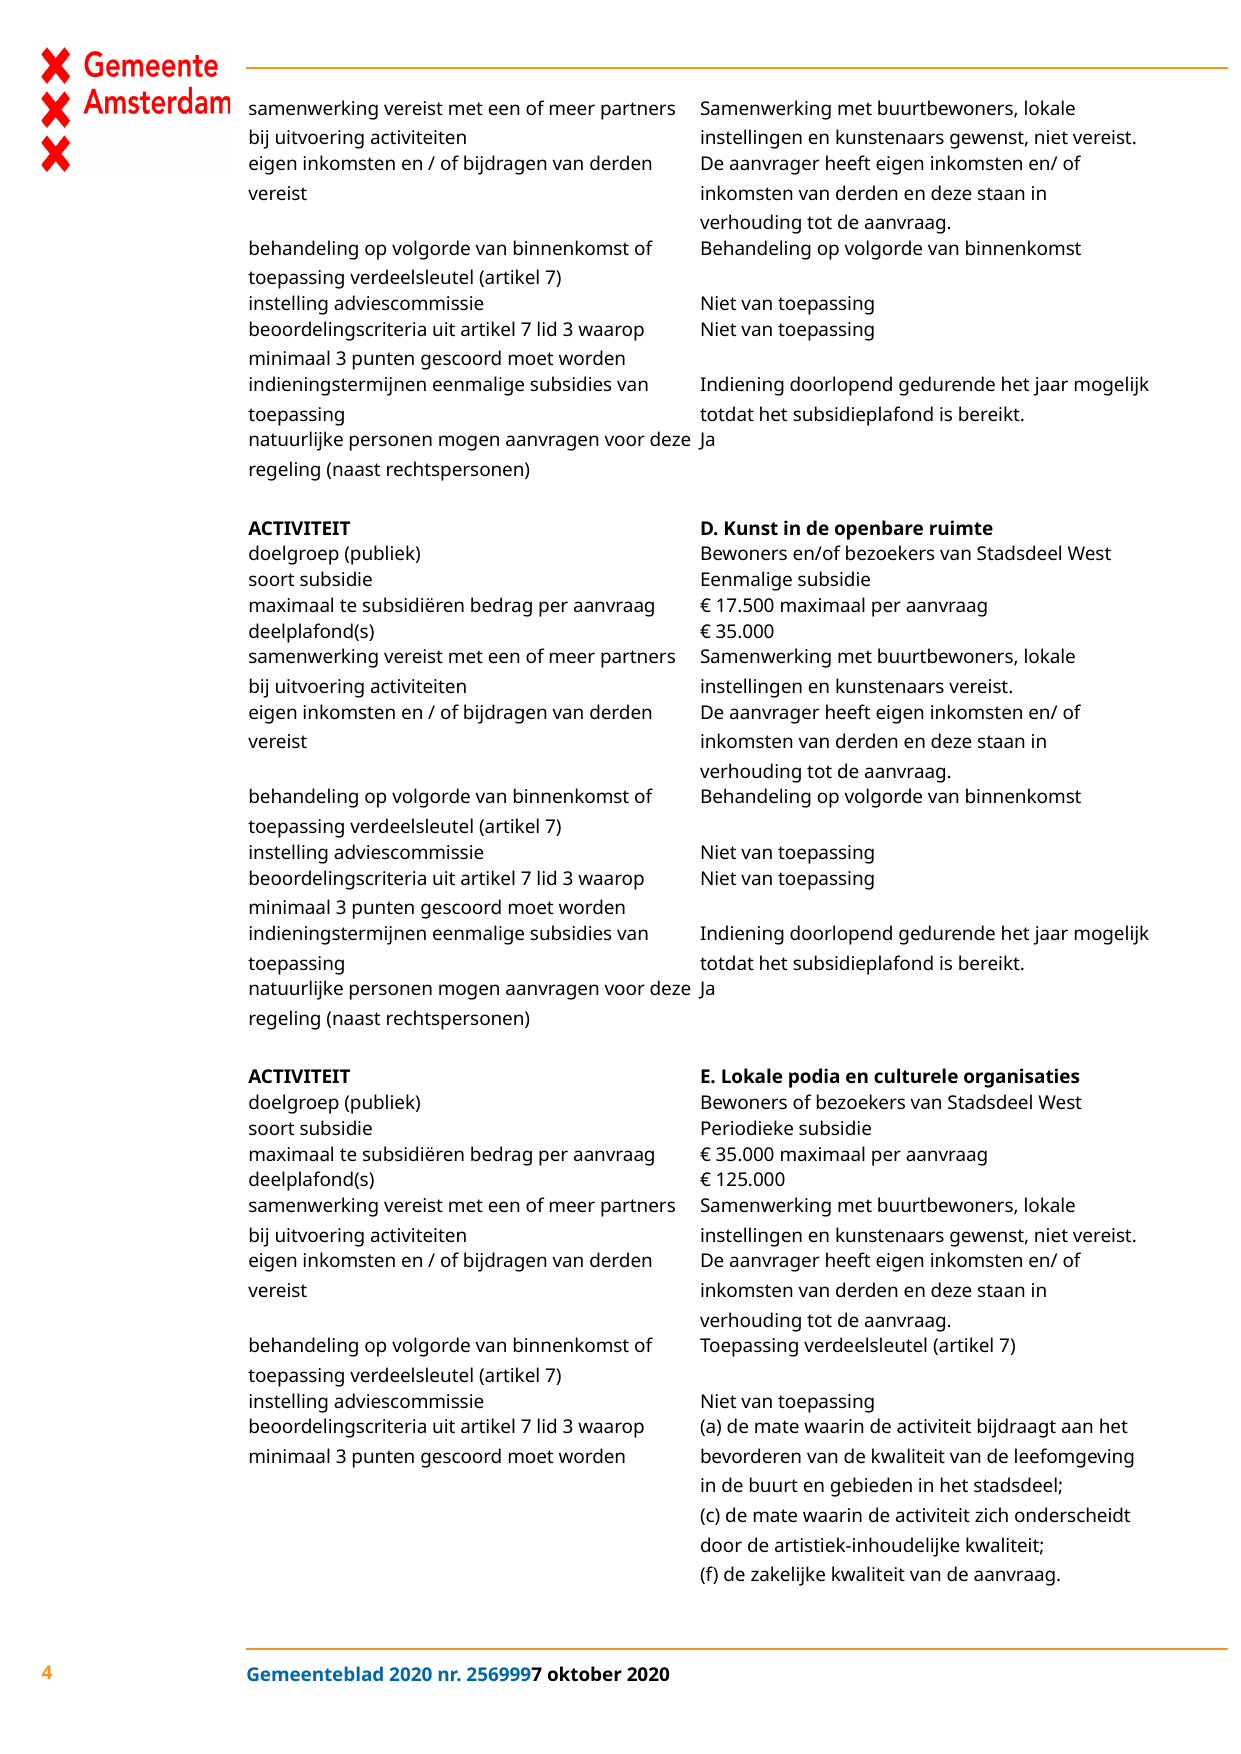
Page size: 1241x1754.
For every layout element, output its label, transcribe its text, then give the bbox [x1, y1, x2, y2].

table_cell Samenwerking met buurtbewoners, lokale instellingen en kunstenaars gewenst, niet vereist. [700, 1192, 1152, 1248]
table_cell De aanvrager heeft eigen inkomsten en/ of inkomsten van derden en deze staan in verhouding tot de aanvraag. [700, 699, 1152, 784]
table_cell Samenwerking met buurtbewoners, lokale instellingen en kunstenaars vereist. [700, 644, 1152, 699]
table_cell Toepassing verdeelsleutel (artikel 7) [700, 1333, 1152, 1388]
table_cell (a) de mate waarin de activiteit bijdraagt aan het bevorderen van de kwaliteit van de leefomgeving in de buurt en gebieden in het stadsdeel; (c) de mate waarin de activiteit zich onderscheidt door de artistiek-inhoudelijke kwaliteit; (f) de zakelijke kwaliteit van de aanvraag. [700, 1414, 1152, 1587]
table_cell behandeling op volgorde van binnenkomst of toepassing verdeelsleutel (artikel 7) [248, 784, 700, 839]
table_cell Ja [700, 975, 1152, 1031]
table_cell eigen inkomsten en / of bijdragen van derden vereist [248, 150, 700, 235]
table_cell doelgroep (publiek) [248, 541, 700, 566]
table_cell indieningstermijnen eenmalige subsidies van toepassing [248, 371, 700, 427]
table_cell € 125.000 [700, 1167, 1152, 1192]
table_cell Bewoners of bezoekers van Stadsdeel West [700, 1089, 1152, 1115]
table_cell instelling adviescommissie [248, 1388, 700, 1413]
table_cell deelplafond(s) [248, 618, 700, 643]
table_cell Eenmalige subsidie [700, 566, 1152, 592]
table_header E. Lokale podia en culturele organisaties [700, 1064, 1152, 1089]
table_cell soort subsidie [248, 1115, 700, 1141]
table_cell instelling adviescommissie [248, 839, 700, 865]
table_cell Samenwerking met buurtbewoners, lokale instellingen en kunstenaars gewenst, niet vereist. [700, 95, 1152, 150]
table_cell De aanvrager heeft eigen inkomsten en/ of inkomsten van derden en deze staan in verhouding tot de aanvraag. [700, 1248, 1152, 1332]
table_cell € 35.000 maximaal per aanvraag [700, 1141, 1152, 1167]
table_cell behandeling op volgorde van binnenkomst of toepassing verdeelsleutel (artikel 7) [248, 1333, 700, 1388]
table_cell Behandeling op volgorde van binnenkomst [700, 235, 1152, 290]
table_cell indieningstermijnen eenmalige subsidies van toepassing [248, 920, 700, 975]
table_cell natuurlijke personen mogen aanvragen voor deze regeling (naast rechtspersonen) [248, 427, 700, 482]
table_cell eigen inkomsten en / of bijdragen van derden vereist [248, 1248, 700, 1332]
table_cell maximaal te subsidiëren bedrag per aanvraag [248, 1141, 700, 1167]
table_cell Periodieke subsidie [700, 1115, 1152, 1141]
table_cell € 17.500 maximaal per aanvraag [700, 592, 1152, 618]
table_cell samenwerking vereist met een of meer partners bij uitvoering activiteiten [248, 644, 700, 699]
table_cell doelgroep (publiek) [248, 1089, 700, 1115]
table_cell Bewoners en/of bezoekers van Stadsdeel West [700, 541, 1152, 566]
table_cell soort subsidie [248, 566, 700, 592]
table_cell Niet van toepassing [700, 290, 1152, 316]
table_cell Niet van toepassing [700, 839, 1152, 865]
table_cell Indiening doorlopend gedurende het jaar mogelijk totdat het subsidieplafond is bereikt. [700, 920, 1152, 975]
table_cell samenwerking vereist met een of meer partners bij uitvoering activiteiten [248, 1192, 700, 1248]
table_cell deelplafond(s) [248, 1167, 700, 1192]
table_cell samenwerking vereist met een of meer partners bij uitvoering activiteiten [248, 95, 700, 150]
table_header ACTIVITEIT [248, 1064, 700, 1089]
table_cell beoordelingscriteria uit artikel 7 lid 3 waarop minimaal 3 punten gescoord moet worden [248, 316, 700, 371]
table_cell behandeling op volgorde van binnenkomst of toepassing verdeelsleutel (artikel 7) [248, 235, 700, 290]
table_header ACTIVITEIT [248, 515, 700, 541]
table_cell maximaal te subsidiëren bedrag per aanvraag [248, 592, 700, 618]
table_cell Ja [700, 427, 1152, 482]
table_cell beoordelingscriteria uit artikel 7 lid 3 waarop minimaal 3 punten gescoord moet worden [248, 1414, 700, 1587]
table_cell Niet van toepassing [700, 1388, 1152, 1413]
table_cell Behandeling op volgorde van binnenkomst [700, 784, 1152, 839]
table_cell Niet van toepassing [700, 865, 1152, 920]
table_cell instelling adviescommissie [248, 290, 700, 316]
table_cell eigen inkomsten en / of bijdragen van derden vereist [248, 699, 700, 784]
picture [41, 47, 231, 172]
table_header D. Kunst in de openbare ruimte [700, 515, 1152, 541]
table_cell natuurlijke personen mogen aanvragen voor deze regeling (naast rechtspersonen) [248, 975, 700, 1031]
table_cell Niet van toepassing [700, 316, 1152, 371]
table_cell € 35.000 [700, 618, 1152, 643]
table_cell beoordelingscriteria uit artikel 7 lid 3 waarop minimaal 3 punten gescoord moet worden [248, 865, 700, 920]
table_cell Indiening doorlopend gedurende het jaar mogelijk totdat het subsidieplafond is bereikt. [700, 371, 1152, 427]
table_cell De aanvrager heeft eigen inkomsten en/ of inkomsten van derden en deze staan in verhouding tot de aanvraag. [700, 150, 1152, 235]
